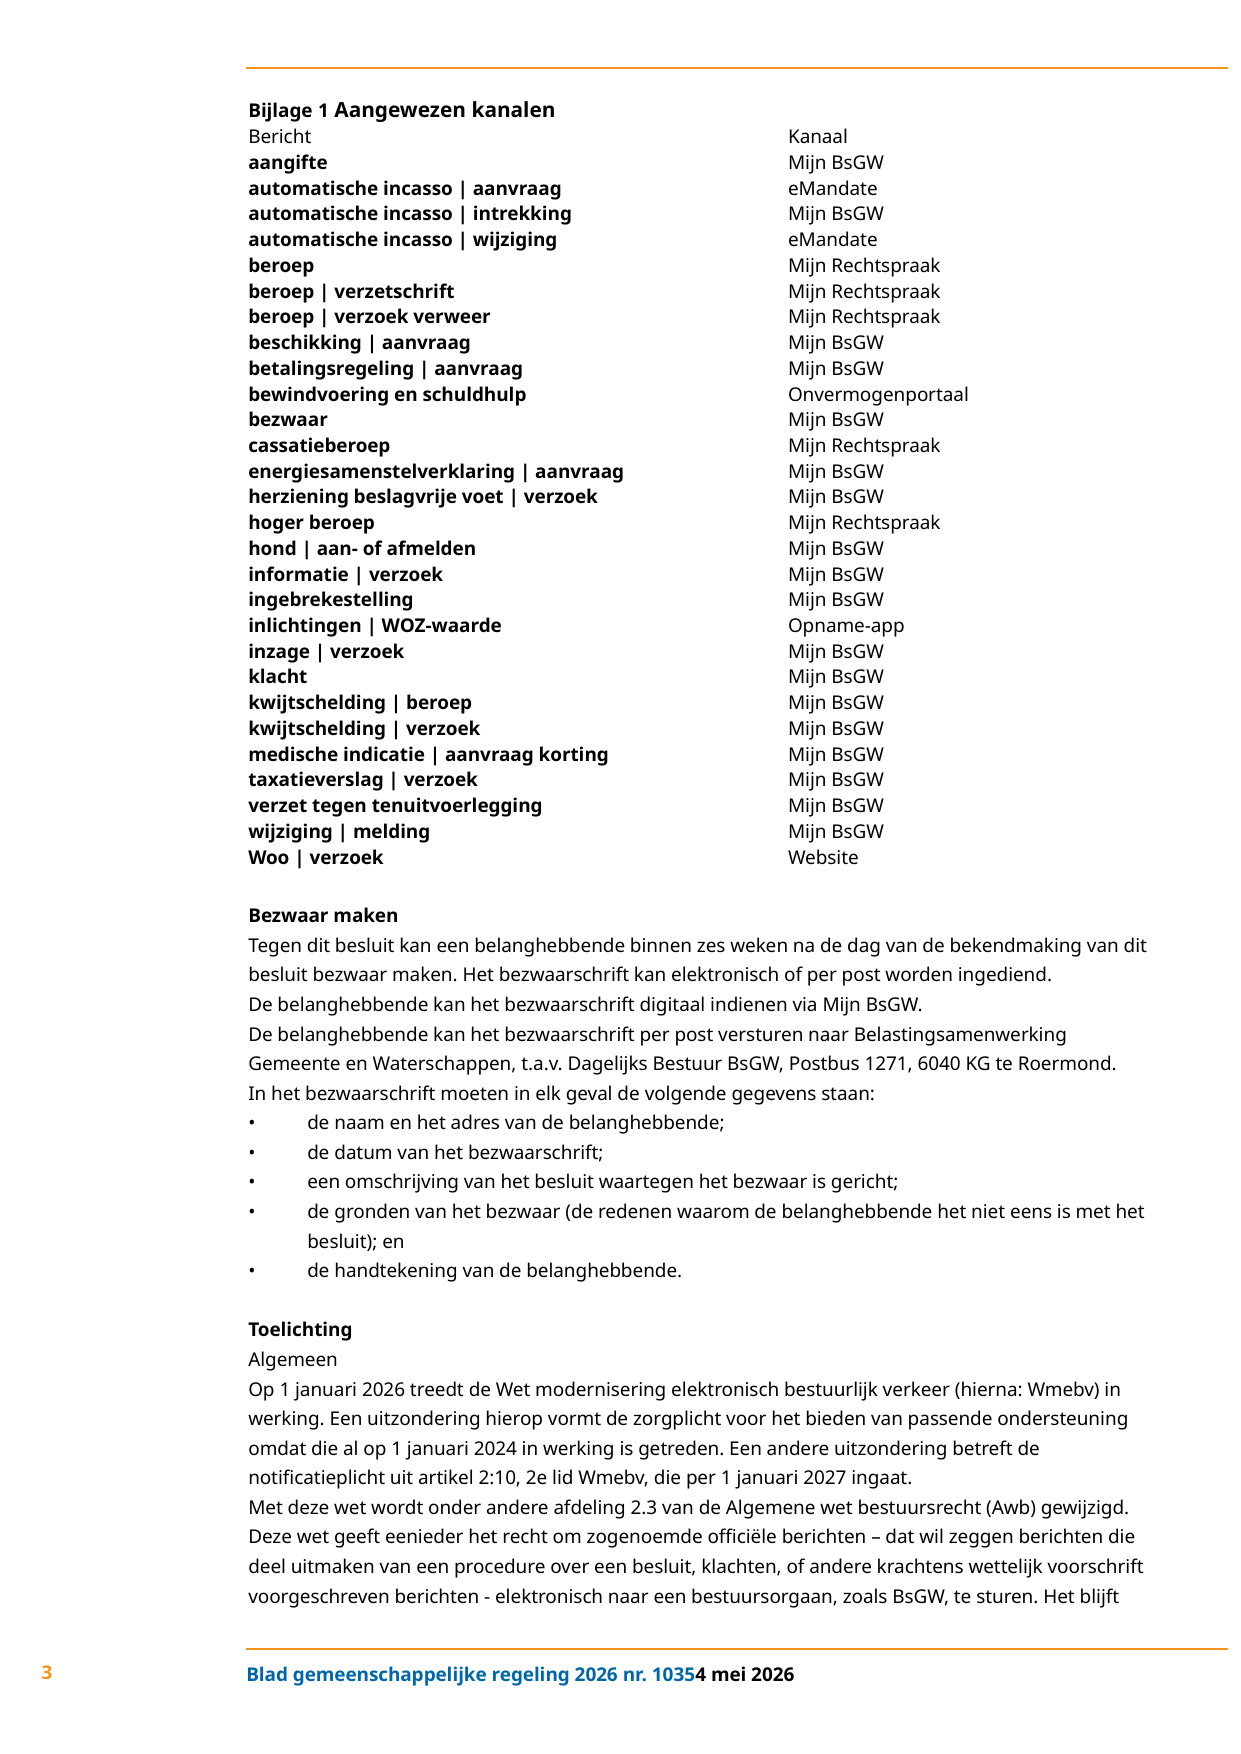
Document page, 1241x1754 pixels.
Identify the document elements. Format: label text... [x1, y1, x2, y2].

table_cell automatische incasso | wijziging [248, 226, 788, 252]
table_cell hond | aan- of afmelden [248, 535, 788, 561]
table_cell Mijn BsGW [788, 715, 1152, 741]
table_cell herziening beslagvrije voet | verzoek [248, 484, 788, 509]
text Bezwaar maken [248, 902, 1152, 928]
table_cell Website [788, 844, 1152, 869]
picture [41, 47, 231, 172]
table_cell energiesamenstelverklaring | aanvraag [248, 458, 788, 484]
table_cell Mijn BsGW [788, 201, 1152, 226]
table_cell Mijn BsGW [788, 741, 1152, 767]
table_cell eMandate [788, 226, 1152, 252]
table_cell Mijn BsGW [788, 484, 1152, 509]
table_cell Mijn BsGW [788, 406, 1152, 432]
table_cell Mijn Rechtspraak [788, 278, 1152, 303]
text De belanghebbende kan het bezwaarschrift digitaal indienen via Mijn BsGW. [248, 991, 1152, 1017]
table_cell ingebrekestelling [248, 587, 788, 612]
table_cell kwijtschelding | verzoek [248, 715, 788, 741]
table_cell verzet tegen tenuitvoerlegging [248, 793, 788, 818]
table_cell beroep | verzoek verweer [248, 304, 788, 329]
table_cell beroep | verzetschrift [248, 278, 788, 303]
table_cell Mijn BsGW [788, 149, 1152, 175]
text Tegen dit besluit kan een belanghebbende binnen zes weken na de dag van de bekendmaking van dit besluit bezwaar maken. Het bezwaarschrift kan elektronisch of per post worden ingediend. [248, 932, 1152, 987]
table_cell aangifte [248, 149, 788, 175]
table_cell Opname-app [788, 612, 1152, 638]
table_cell bezwaar [248, 406, 788, 432]
table_cell wijziging | melding [248, 818, 788, 844]
table_cell betalingsregeling | aanvraag [248, 355, 788, 381]
table_cell eMandate [788, 175, 1152, 201]
table_cell Mijn BsGW [788, 329, 1152, 355]
table_cell Woo | verzoek [248, 844, 788, 869]
table_cell cassatieberoep [248, 432, 788, 458]
list de datum van het bezwaarschrift; [248, 1139, 1152, 1165]
text Toelichting [248, 1317, 1152, 1342]
text Bijlage 1 Aangewezen kanalen [248, 95, 1152, 123]
table_cell Mijn BsGW [788, 818, 1152, 844]
list de naam en het adres van de belanghebbende; [248, 1109, 1152, 1135]
table_cell informatie | verzoek [248, 561, 788, 587]
table_cell Mijn BsGW [788, 561, 1152, 587]
table_cell Mijn Rechtspraak [788, 432, 1152, 458]
table_cell Mijn BsGW [788, 355, 1152, 381]
text De belanghebbende kan het bezwaarschrift per post versturen naar Belastingsamenwerking Gemeente en Waterschappen, t.a.v. Dagelijks Bestuur BsGW, Postbus 1271, 6040 KG te Roermond. [248, 1021, 1152, 1076]
table_header Kanaal [788, 124, 1152, 149]
table_cell beschikking | aanvraag [248, 329, 788, 355]
table_cell beroep [248, 252, 788, 278]
list een omschrijving van het besluit waartegen het bezwaar is gericht; [248, 1169, 1152, 1194]
table_cell automatische incasso | aanvraag [248, 175, 788, 201]
list de gronden van het bezwaar (de redenen waarom de belanghebbende het niet eens is met het besluit); en [248, 1198, 1152, 1253]
table_cell Mijn BsGW [788, 587, 1152, 612]
text Algemeen [248, 1346, 1152, 1372]
table_cell Mijn Rechtspraak [788, 252, 1152, 278]
text Met deze wet wordt onder andere afdeling 2.3 van de Algemene wet bestuursrecht (Awb) gewijzigd. Deze wet geeft eenieder het recht om zogenoemde officiële berichten – dat wil zeggen berichten die deel uitmaken van een procedure over een besluit, klachten, of andere krachtens wettelijk voorschrift voorgeschreven berichten - elektronisch naar een bestuursorgaan, zoals BsGW, te sturen. Het blijft [248, 1494, 1152, 1608]
table_cell hoger beroep [248, 509, 788, 535]
table_cell Mijn BsGW [788, 535, 1152, 561]
text In het bezwaarschrift moeten in elk geval de volgende gegevens staan: [248, 1080, 1152, 1106]
table_cell Mijn BsGW [788, 690, 1152, 715]
table_cell inlichtingen | WOZ-waarde [248, 612, 788, 638]
table_cell Mijn BsGW [788, 458, 1152, 484]
text Op 1 januari 2026 treedt de Wet modernisering elektronisch bestuurlijk verkeer (hierna: Wmebv) in werking. Een uitzondering hierop vormt de zorgplicht voor het bieden van passende ondersteuning omdat die al op 1 januari 2024 in werking is getreden. Een andere uitzondering betreft de notificatieplicht uit artikel 2:10, 2e lid Wmebv, die per 1 januari 2027 ingaat. [248, 1376, 1152, 1490]
table_cell Mijn BsGW [788, 638, 1152, 664]
table_cell Mijn Rechtspraak [788, 304, 1152, 329]
table_cell Mijn Rechtspraak [788, 509, 1152, 535]
table_cell Mijn BsGW [788, 767, 1152, 792]
table_cell klacht [248, 664, 788, 689]
table_cell medische indicatie | aanvraag korting [248, 741, 788, 767]
table_cell Mijn BsGW [788, 664, 1152, 689]
table_cell kwijtschelding | beroep [248, 690, 788, 715]
table_cell bewindvoering en schuldhulp [248, 381, 788, 406]
table_cell Onvermogenportaal [788, 381, 1152, 406]
table_cell taxatieverslag | verzoek [248, 767, 788, 792]
table_cell inzage | verzoek [248, 638, 788, 664]
table_cell Mijn BsGW [788, 793, 1152, 818]
table_cell automatische incasso | intrekking [248, 201, 788, 226]
list de handtekening van de belanghebbende. [248, 1257, 1152, 1283]
table_header Bericht [248, 124, 788, 149]
